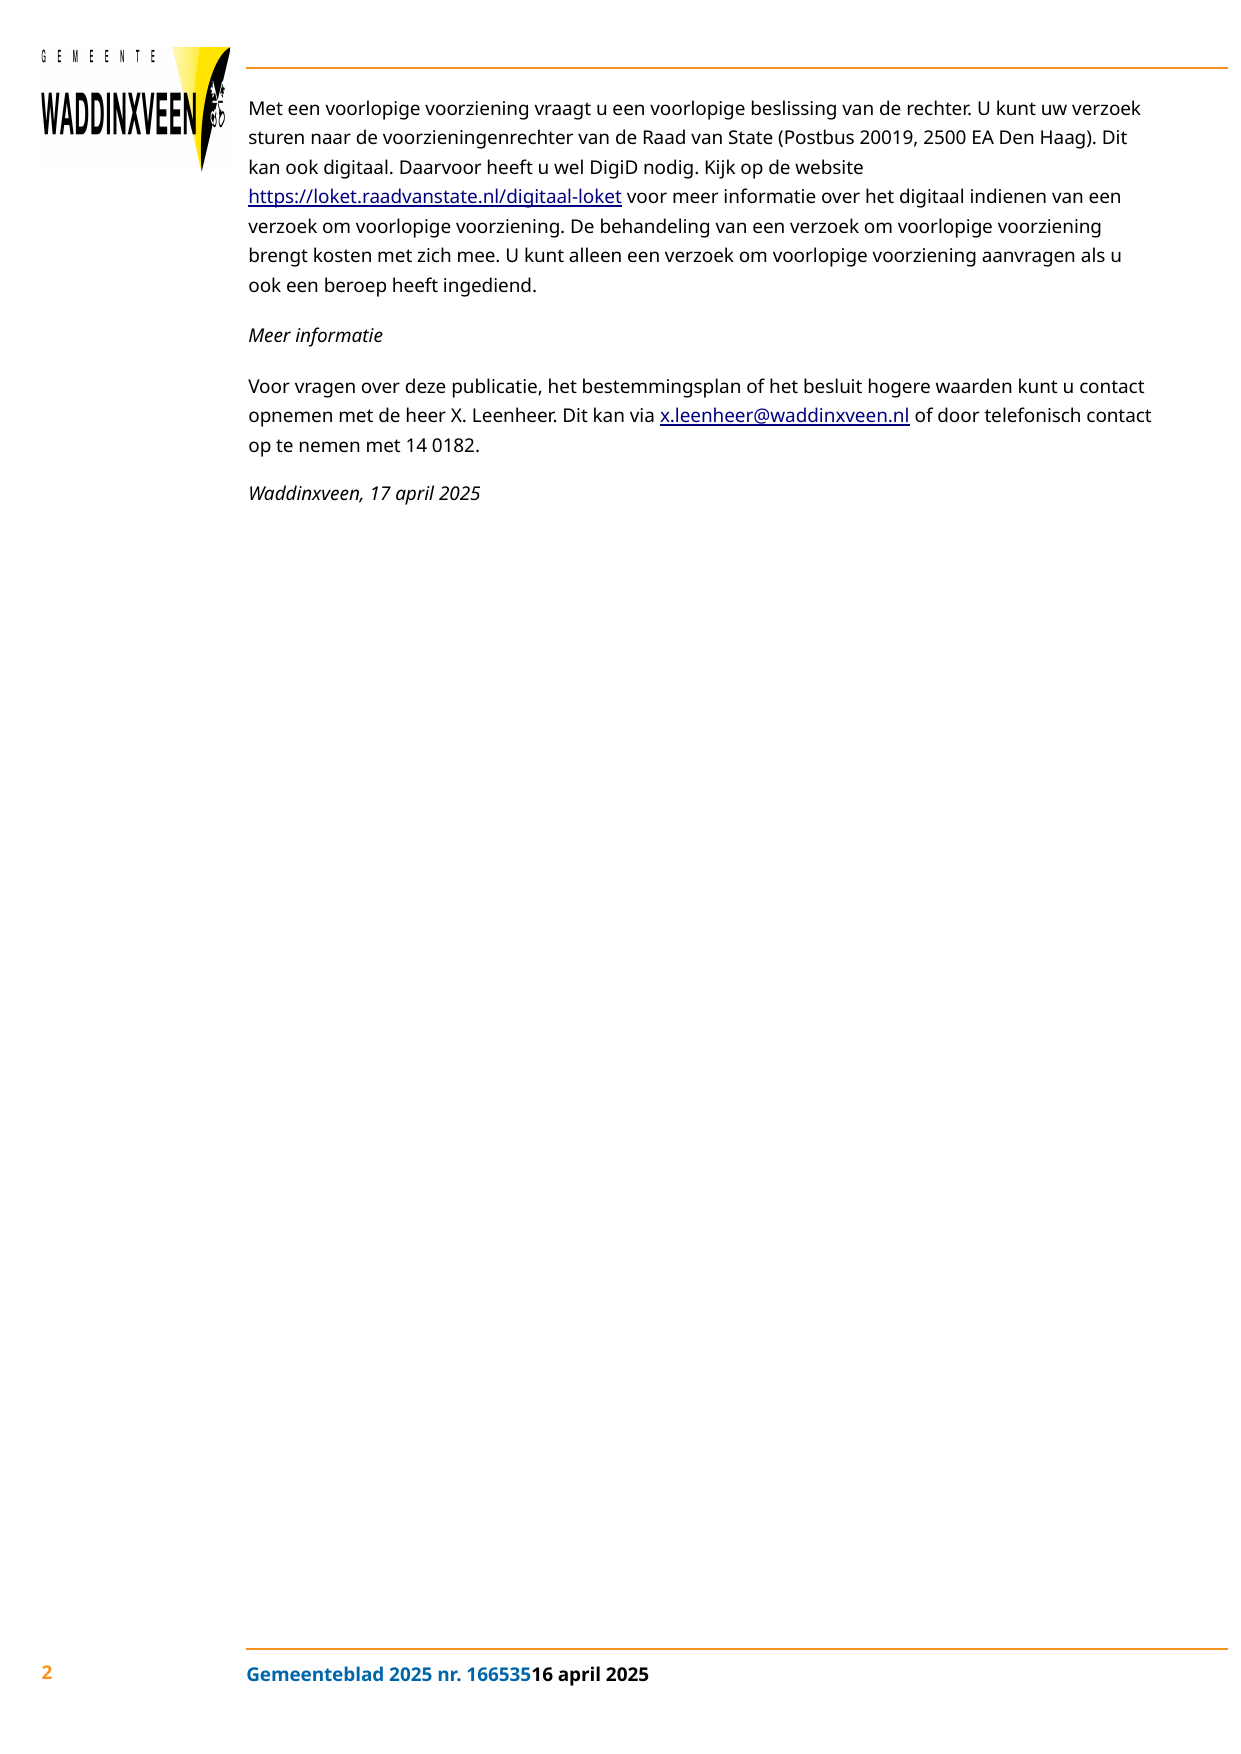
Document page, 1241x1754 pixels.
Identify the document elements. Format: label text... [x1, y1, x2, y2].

picture [41, 47, 231, 172]
text Met een voorlopige voorziening vraagt u een voorlopige beslissing van de rechter. U kunt uw verzoek sturen naar de voorzieningenrechter van de Raad van State (Postbus 20019, 2500 EA Den Haag). Dit kan ook digitaal. Daarvoor heeft u wel DigiD nodig. Kijk op de website https://loket.raadvanstate.nl/digitaal-loket voor meer informatie over het digitaal indienen van een verzoek om voorlopige voorziening. De behandeling van een verzoek om voorlopige voorziening brengt kosten met zich mee. U kunt alleen een verzoek om voorlopige voorziening aanvragen als u ook een beroep heeft ingediend. [248, 95, 1152, 298]
text Waddinxveen, 17 april 2025 [248, 480, 1152, 506]
text Meer informatie [248, 323, 1152, 348]
text Voor vragen over deze publicatie, het bestemmingsplan of het besluit hogere waarden kunt u contact opnemen met de heer X. Leenheer. Dit kan via x.leenheer@waddinxveen.nl of door telefonisch contact op te nemen met 14 0182. [248, 373, 1152, 458]
